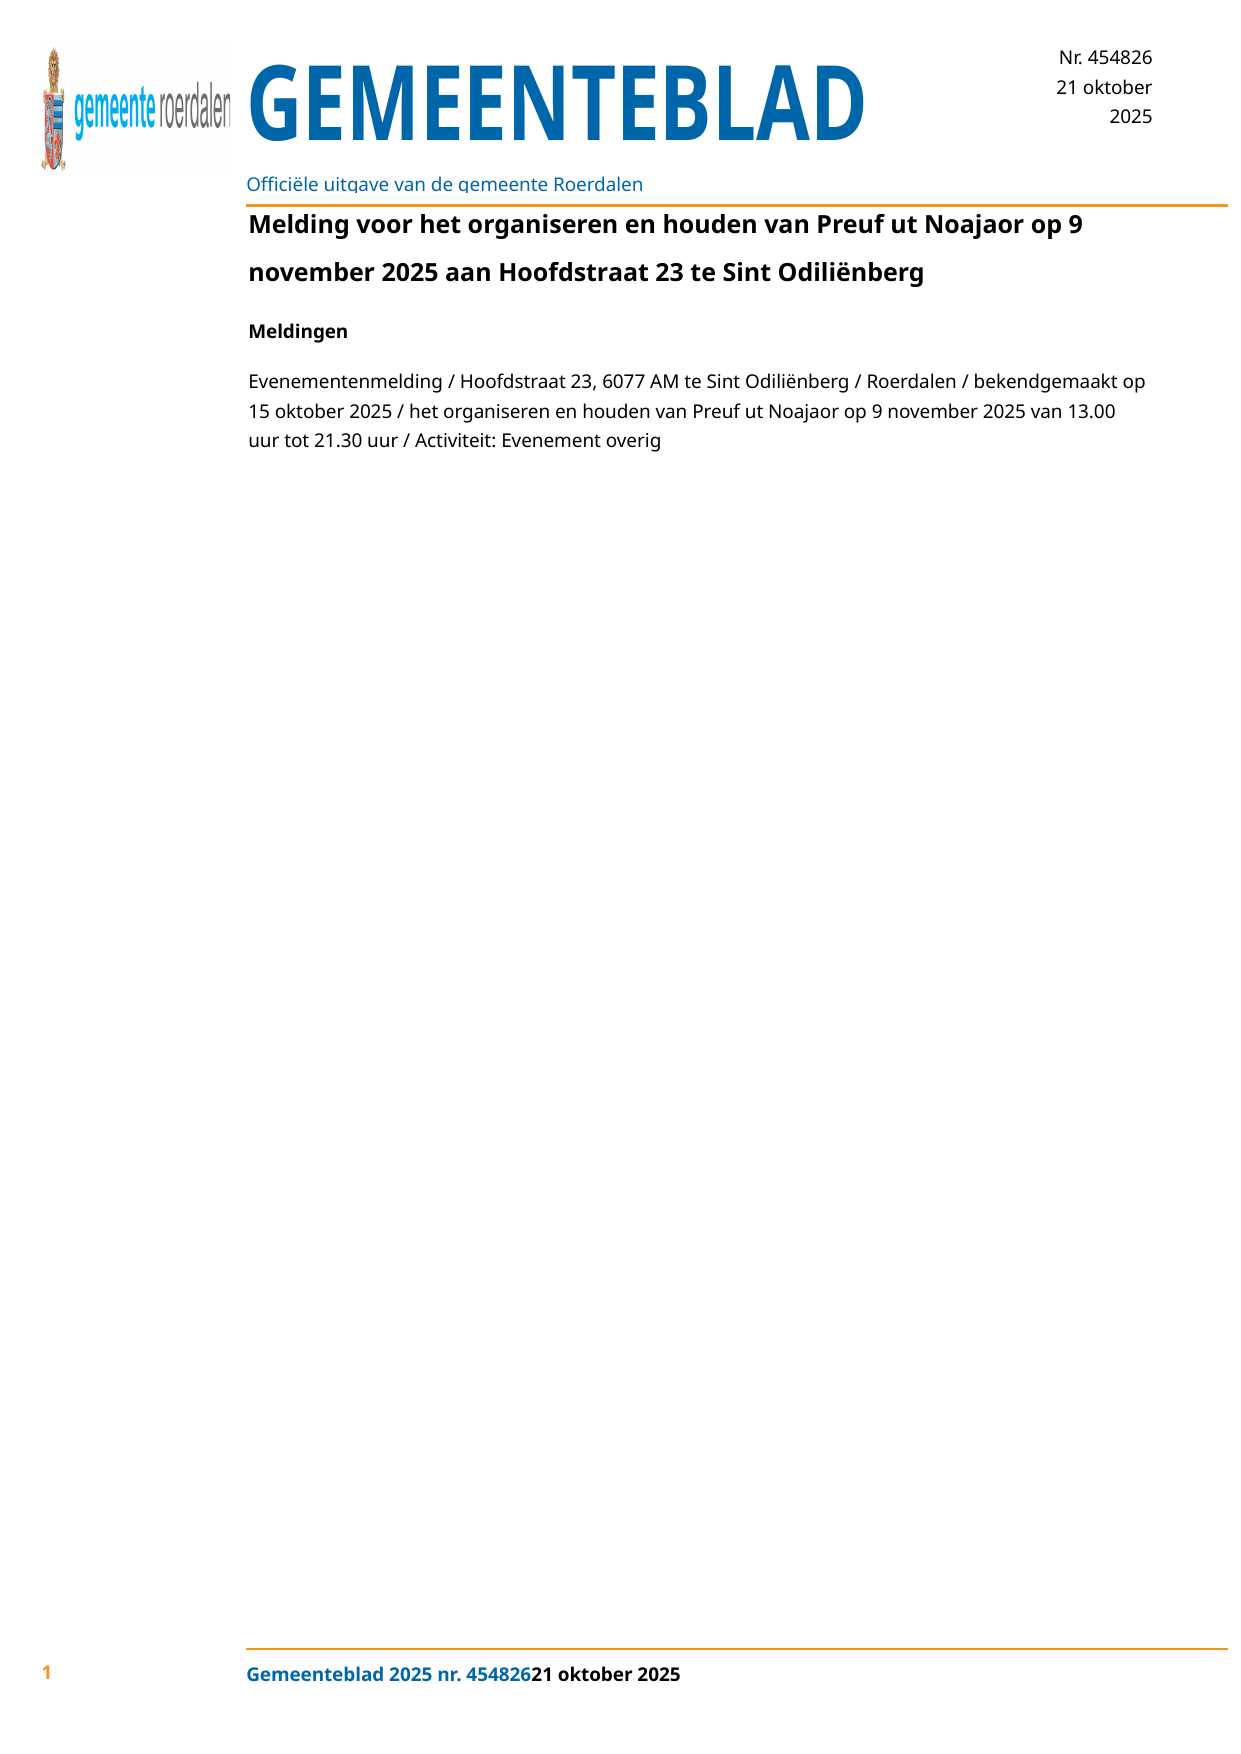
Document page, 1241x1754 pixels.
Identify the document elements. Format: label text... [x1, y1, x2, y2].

picture [41, 47, 231, 172]
text Evenementenmelding / Hoofdstraat 23, 6077 AM te Sint Odiliënberg / Roerdalen / bekendgemaakt op 15 oktober 2025 / het organiseren en houden van Preuf ut Noajaor op 9 november 2025 van 13.00 uur tot 21.30 uur / Activiteit: Evenement overig [248, 368, 1152, 453]
text Meldingen [248, 318, 1152, 344]
text Melding voor het organiseren en houden van Preuf ut Noajaor op 9 november 2025 aan Hoofdstraat 23 te Sint Odiliënberg [248, 207, 1152, 288]
